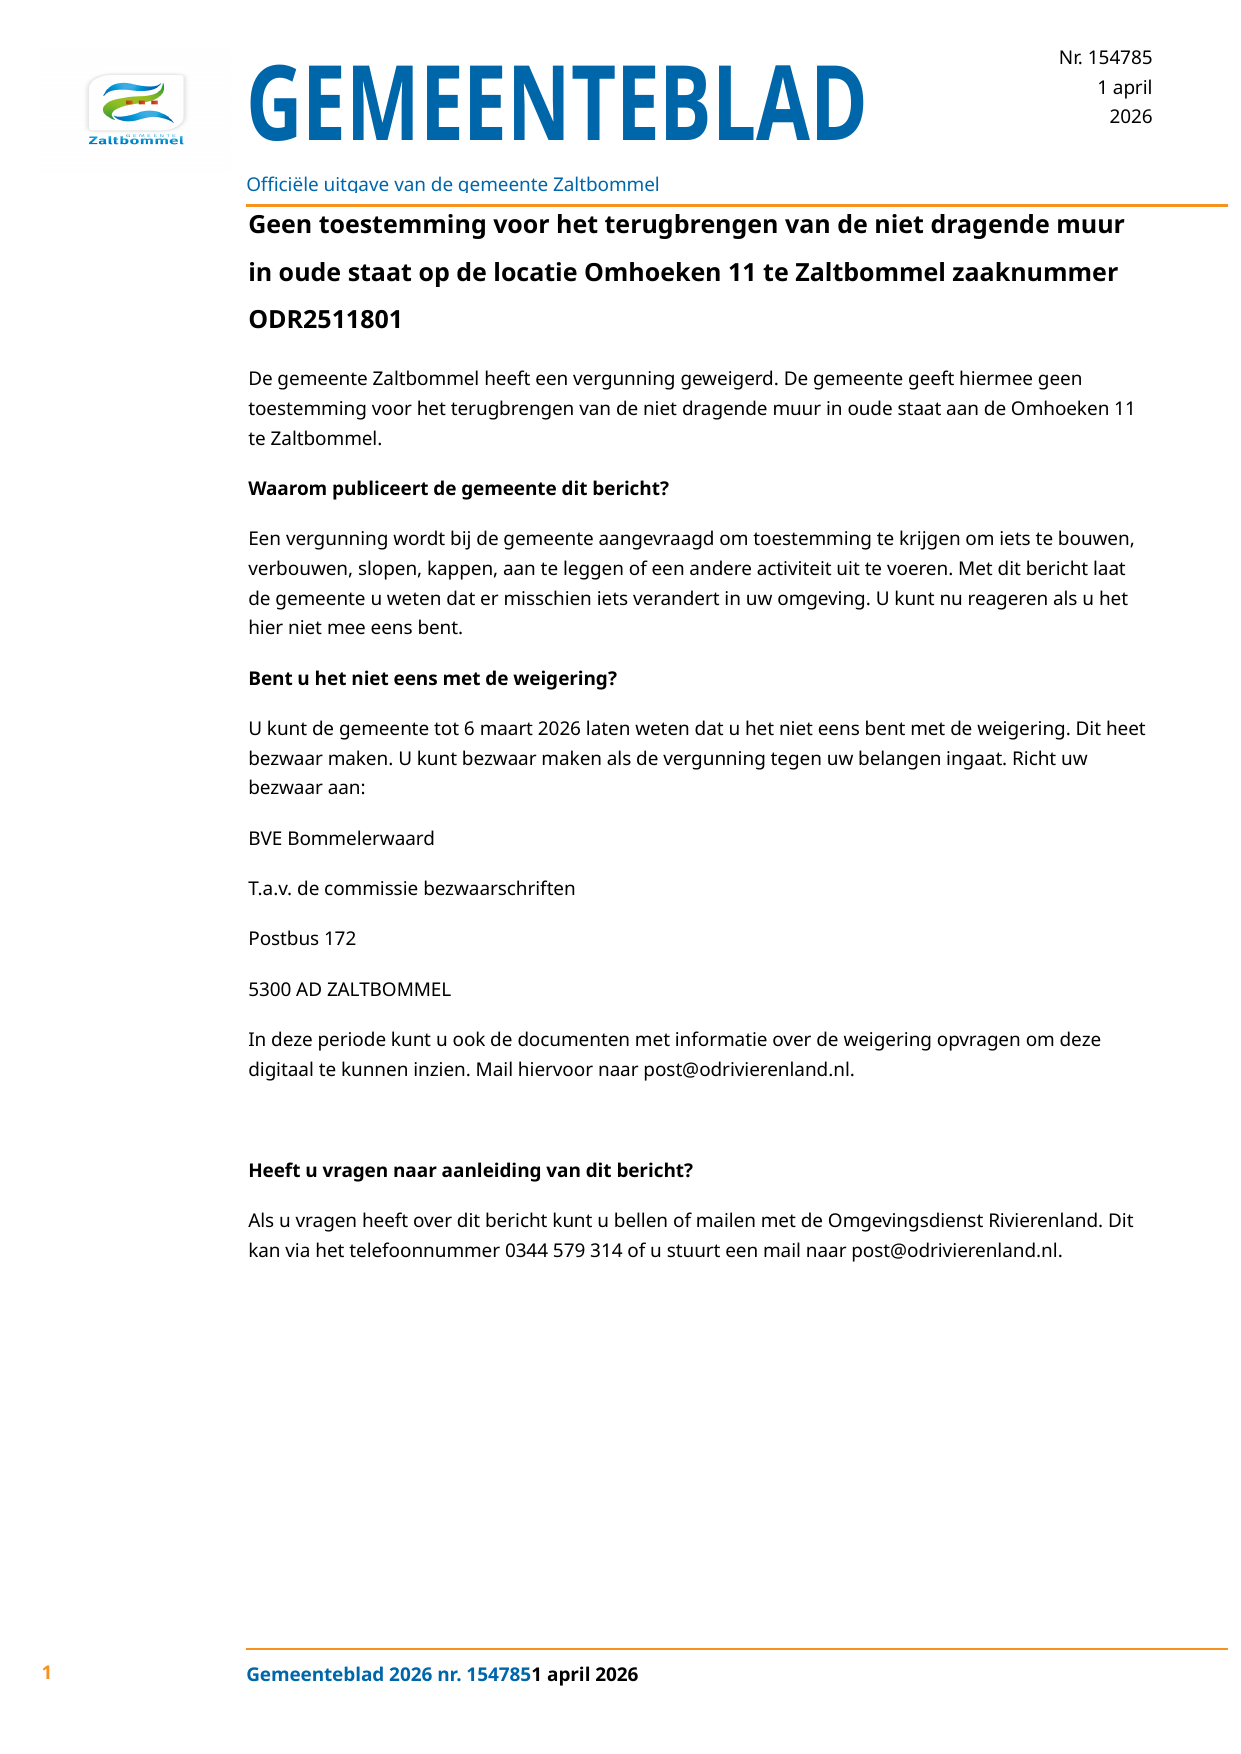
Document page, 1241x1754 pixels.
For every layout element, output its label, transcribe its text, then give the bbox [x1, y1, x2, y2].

text Bent u het niet eens met de weigering? [248, 665, 1152, 690]
text Waarom publiceert de gemeente dit bericht? [248, 475, 1152, 501]
text Heeft u vragen naar aanleiding van dit bericht? [248, 1157, 1152, 1182]
text U kunt de gemeente tot 6 maart 2026 laten weten dat u het niet eens bent met de weigering. Dit heet bezwaar maken. U kunt bezwaar maken als de vergunning tegen uw belangen ingaat. Richt uw bezwaar aan: [248, 715, 1152, 800]
text Geen toestemming voor het terugbrengen van de niet dragende muur in oude staat op de locatie Omhoeken 11 te Zaltbommel zaaknummer ODR2511801 [248, 207, 1152, 336]
text De gemeente Zaltbommel heeft een vergunning geweigerd. De gemeente geeft hiermee geen toestemming voor het terugbrengen van de niet dragende muur in oude staat aan de Omhoeken 11 te Zaltbommel. [248, 366, 1152, 450]
text BVE Bommelerwaard [248, 825, 1152, 850]
text 5300 AD ZALTBOMMEL [248, 976, 1152, 1002]
text T.a.v. de commissie bezwaarschriften [248, 875, 1152, 901]
text Een vergunning wordt bij de gemeente aangevraagd om toestemming te krijgen om iets te bouwen, verbouwen, slopen, kappen, aan te leggen of een andere activiteit uit te voeren. Met dit bericht laat de gemeente u weten dat er misschien iets verandert in uw omgeving. U kunt nu reageren als u het hier niet mee eens bent. [248, 526, 1152, 640]
text In deze periode kunt u ook de documenten met informatie over de weigering opvragen om deze digitaal te kunnen inzien. Mail hiervoor naar post@odrivierenland.nl. [248, 1026, 1152, 1082]
picture [41, 47, 231, 172]
text Postbus 172 [248, 926, 1152, 951]
text Als u vragen heeft over dit bericht kunt u bellen of mailen met de Omgevingsdienst Rivierenland. Dit kan via het telefoonnummer 0344 579 314 of u stuurt een mail naar post@odrivierenland.nl. [248, 1207, 1152, 1262]
